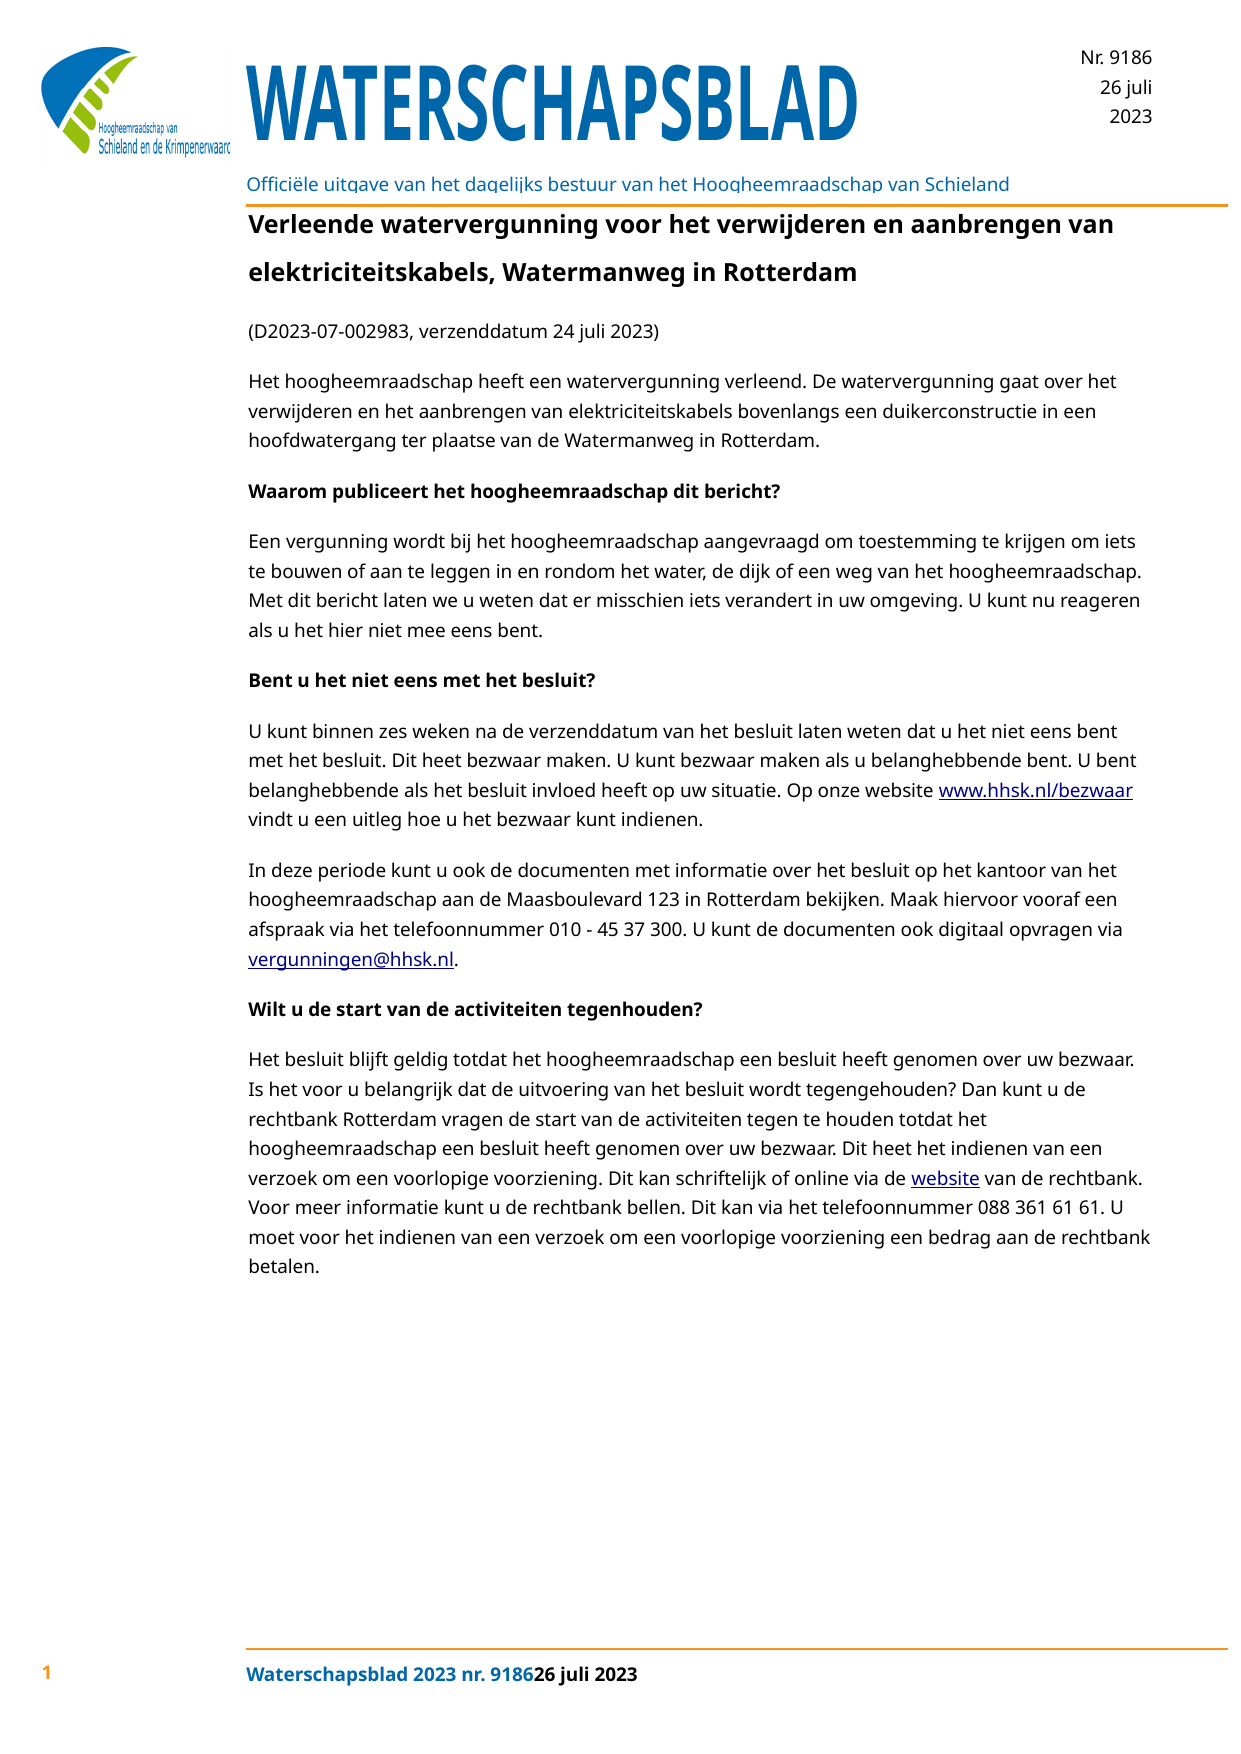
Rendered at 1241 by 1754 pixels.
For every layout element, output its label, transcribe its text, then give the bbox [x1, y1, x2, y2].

text Wilt u de start van de activiteiten tegenhouden? [248, 996, 1152, 1022]
text Het besluit blijft geldig totdat het hoogheemraadschap een besluit heeft genomen over uw bezwaar. Is het voor u belangrijk dat de uitvoering van het besluit wordt tegengehouden? Dan kunt u de rechtbank Rotterdam vragen de start van de activiteiten tegen te houden totdat het hoogheemraadschap een besluit heeft genomen over uw bezwaar. Dit heet het indienen van een verzoek om een voorlopige voorziening. Dit kan schriftelijk of online via de website van de rechtbank. Voor meer informatie kunt u de rechtbank bellen. Dit kan via het telefoonnummer 088 361 61 61. U moet voor het indienen van een verzoek om een voorlopige voorziening een bedrag aan de rechtbank betalen. [248, 1047, 1152, 1279]
text Het hoogheemraadschap heeft een watervergunning verleend. De watervergunning gaat over het verwijderen en het aanbrengen van elektriciteitskabels bovenlangs een duikerconstructie in een hoofdwatergang ter plaatse van de Watermanweg in Rotterdam. [248, 368, 1152, 453]
text Bent u het niet eens met het besluit? [248, 667, 1152, 693]
text Waarom publiceert het hoogheemraadschap dit bericht? [248, 478, 1152, 504]
text In deze periode kunt u ook de documenten met informatie over het besluit op het kantoor van het hoogheemraadschap aan de Maasboulevard 123 in Rotterdam bekijken. Maak hiervoor vooraf een afspraak via het telefoonnummer 010 - 45 37 300. U kunt de documenten ook digitaal opvragen via vergunningen@hhsk.nl. [248, 857, 1152, 972]
text (D2023-07-002983, verzenddatum 24 juli 2023) [248, 318, 1152, 344]
text Verleende watervergunning voor het verwijderen en aanbrengen van elektriciteitskabels, Watermanweg in Rotterdam [248, 207, 1152, 288]
picture [41, 47, 231, 172]
text Een vergunning wordt bij het hoogheemraadschap aangevraagd om toestemming te krijgen om iets te bouwen of aan te leggen in en rondom het water, de dijk of een weg van het hoogheemraadschap. Met dit bericht laten we u weten dat er misschien iets verandert in uw omgeving. U kunt nu reageren als u het hier niet mee eens bent. [248, 528, 1152, 643]
text U kunt binnen zes weken na de verzenddatum van het besluit laten weten dat u het niet eens bent met het besluit. Dit heet bezwaar maken. U kunt bezwaar maken als u belanghebbende bent. U bent belanghebbende als het besluit invloed heeft op uw situatie. Op onze website www.hhsk.nl/bezwaar vindt u een uitleg hoe u het bezwaar kunt indienen. [248, 718, 1152, 832]
